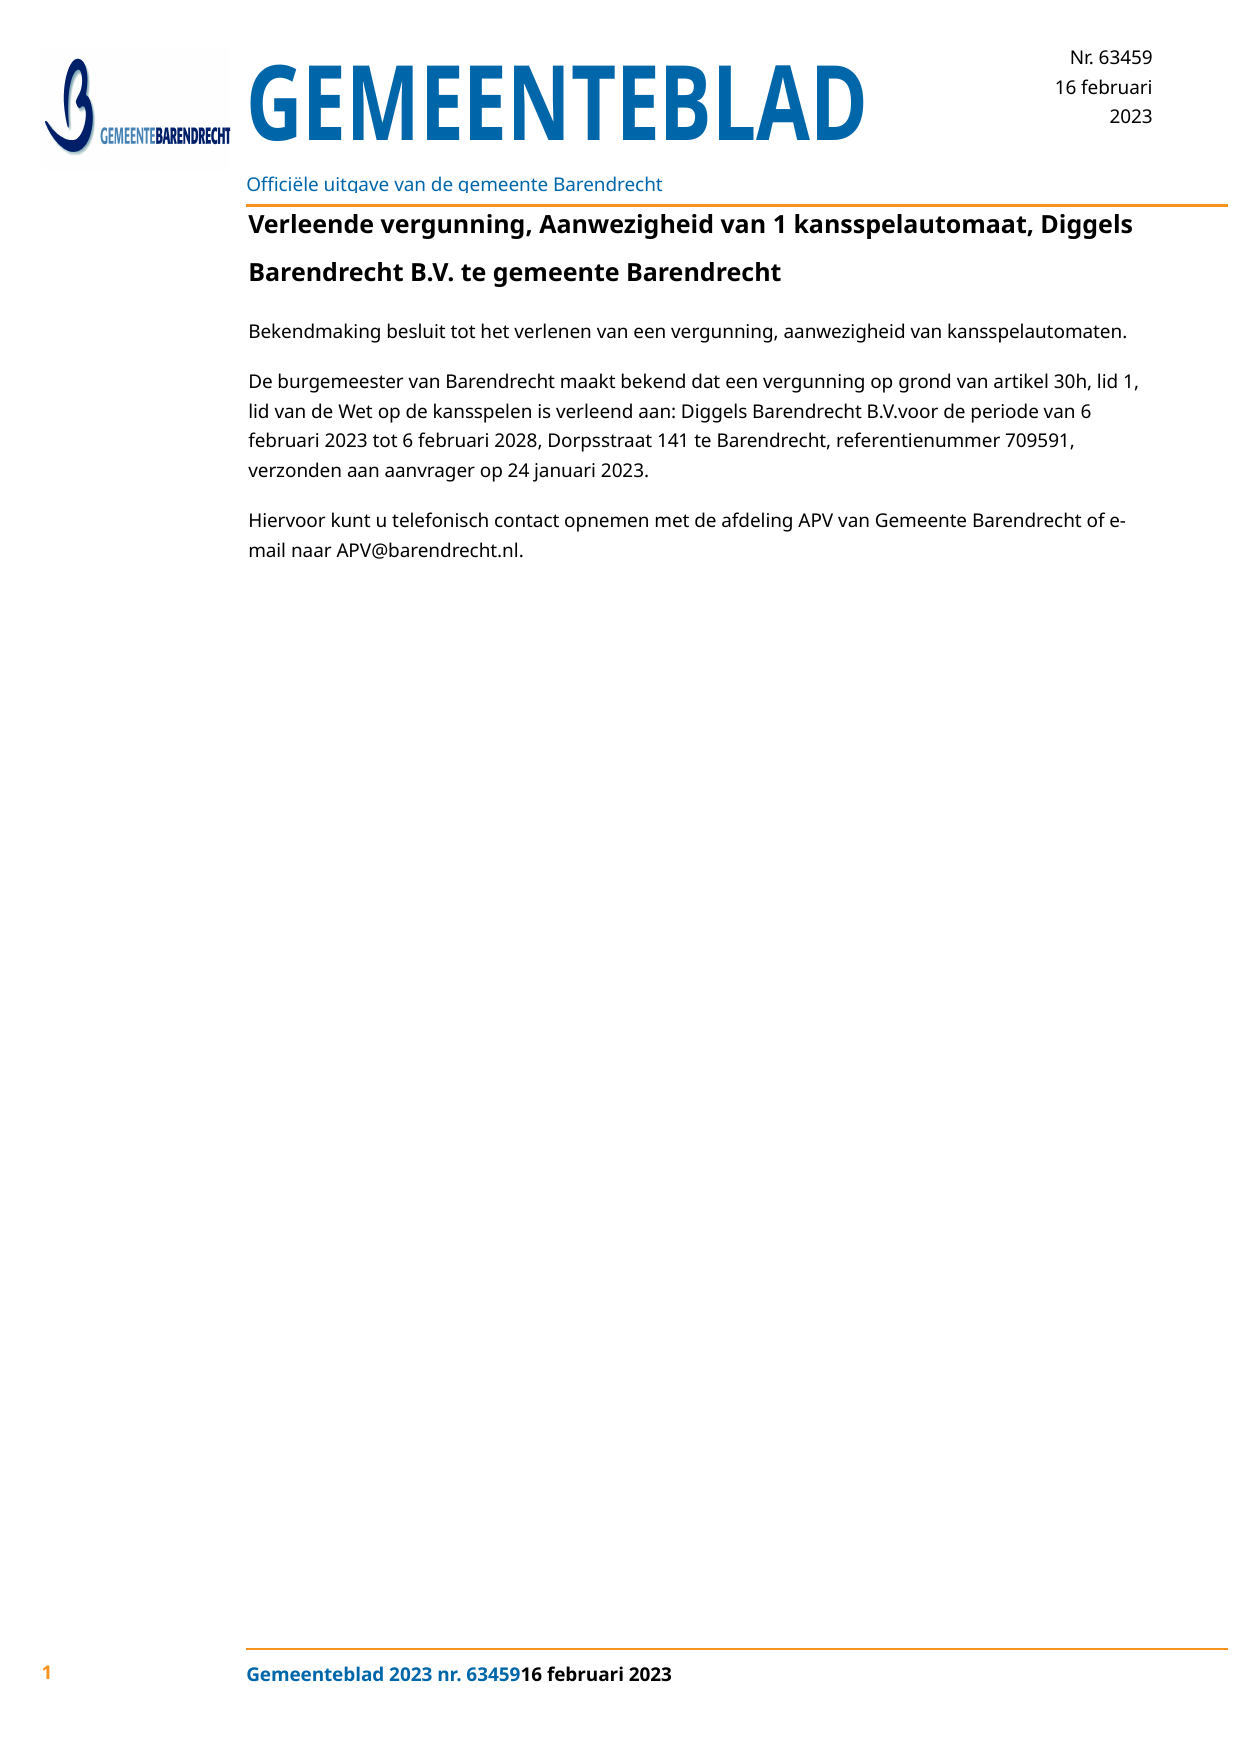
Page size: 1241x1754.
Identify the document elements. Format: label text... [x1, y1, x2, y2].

text Verleende vergunning, Aanwezigheid van 1 kansspelautomaat, Diggels Barendrecht B.V. te gemeente Barendrecht [248, 207, 1152, 288]
text Bekendmaking besluit tot het verlenen van een vergunning, aanwezigheid van kansspelautomaten. [248, 318, 1152, 344]
picture [41, 47, 231, 172]
text De burgemeester van Barendrecht maakt bekend dat een vergunning op grond van artikel 30h, lid 1, lid van de Wet op de kansspelen is verleend aan: Diggels Barendrecht B.V.voor de periode van 6 februari 2023 tot 6 februari 2028, Dorpsstraat 141 te Barendrecht, referentienummer 709591, verzonden aan aanvrager op 24 januari 2023. [248, 368, 1152, 483]
text Hiervoor kunt u telefonisch contact opnemen met de afdeling APV van Gemeente Barendrecht of e-mail naar APV@barendrecht.nl. [248, 507, 1152, 563]
